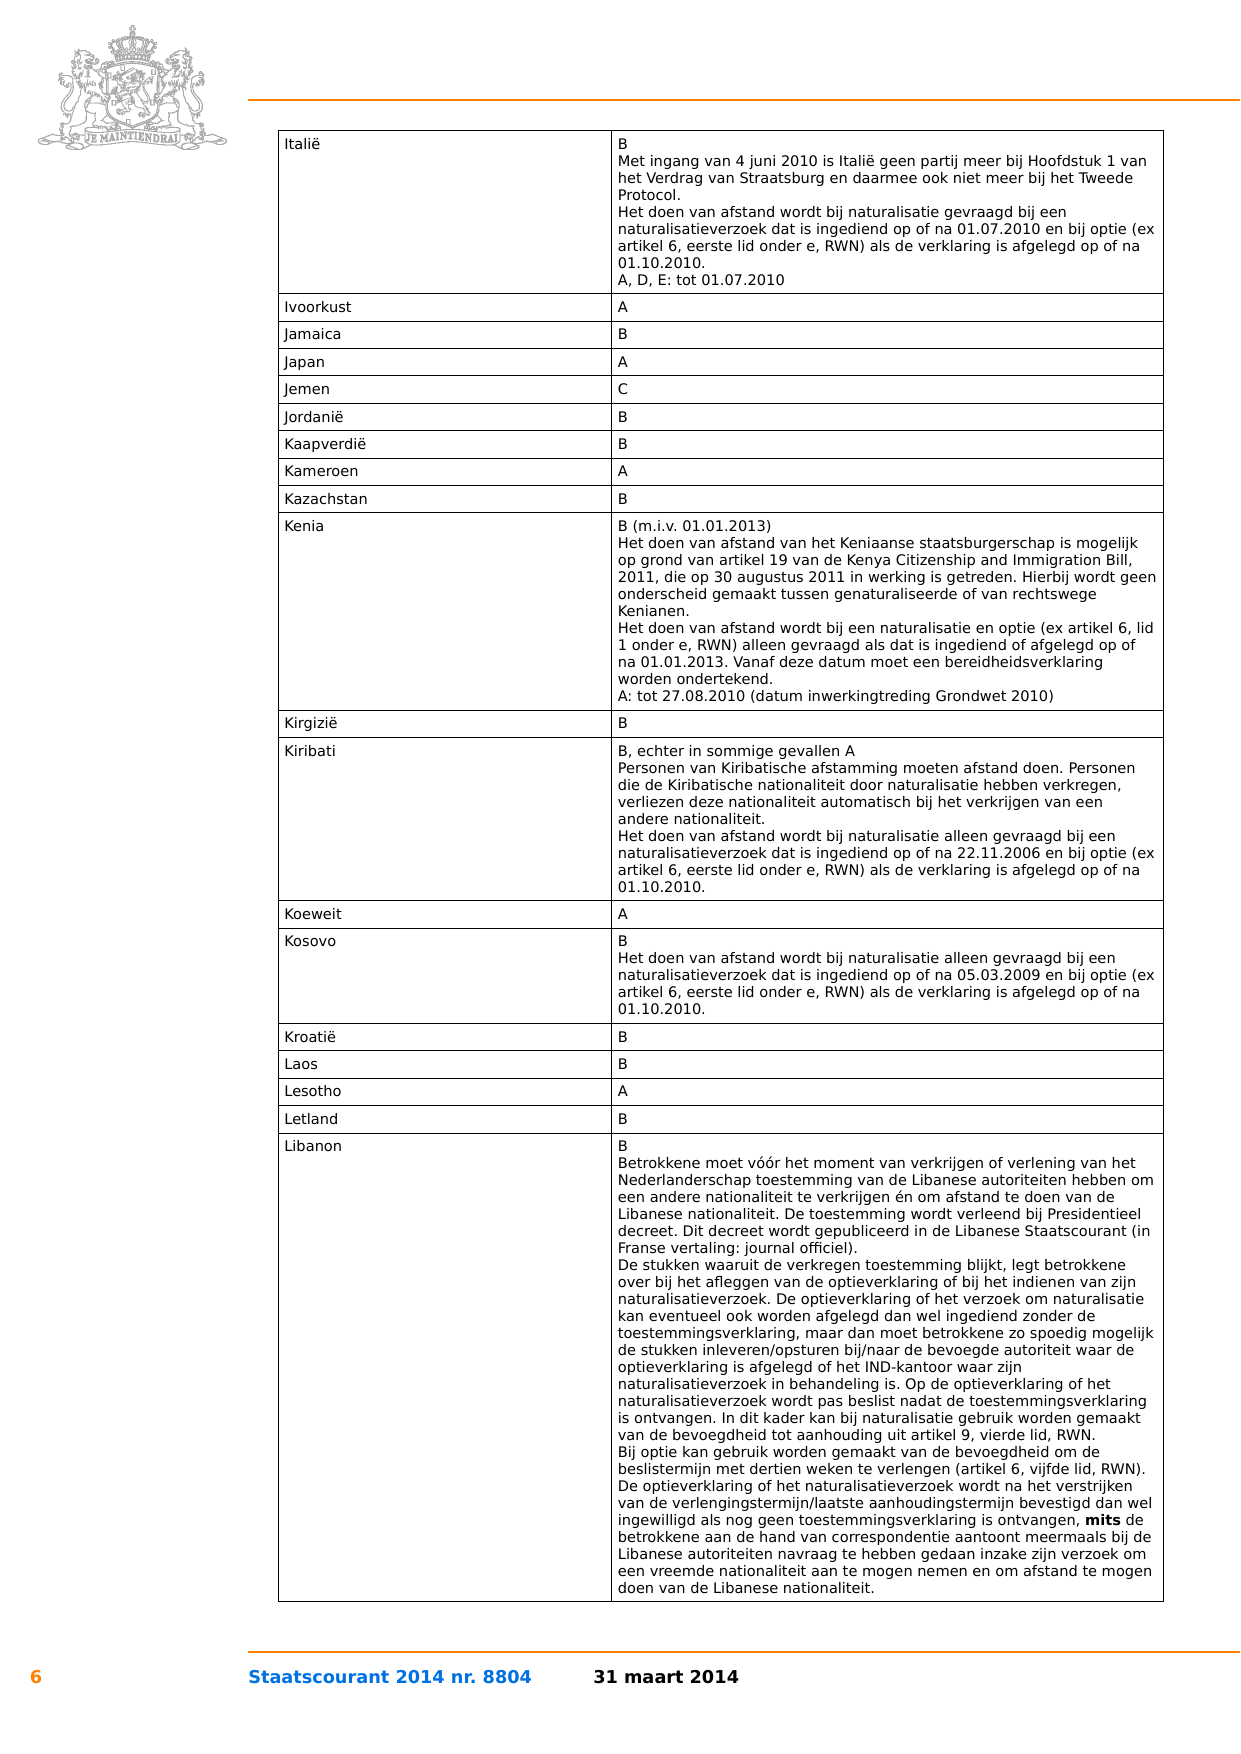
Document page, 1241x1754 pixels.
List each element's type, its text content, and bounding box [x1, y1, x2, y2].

table_cell Laos [279, 1051, 611, 1078]
table_cell Kenia [279, 513, 611, 709]
table_cell Libanon [279, 1134, 611, 1601]
table_cell A [612, 1079, 1163, 1105]
table_cell Kroatië [279, 1024, 611, 1050]
table_cell Jordanië [279, 404, 611, 430]
table_cell B (m.i.v. 01.01.2013) Het doen van afstand van het Keniaanse staatsburgerschap is mogelijk op grond van artikel 19 van de Kenya Citizenship and Immigration Bill, 2011, die op 30 augustus 2011 in werking is getreden. Hierbij wordt geen onderscheid gemaakt tussen genaturaliseerde of van rechtswege Kenianen. Het doen van afstand wordt bij een naturalisatie en optie (ex artikel 6, lid 1 onder e, RWN) alleen gevraagd als dat is ingediend of afgelegd op of na 01.01.2013. Vanaf deze datum moet een bereidheidsverklaring worden ondertekend. A: tot 27.08.2010 (datum inwerkingtreding Grondwet 2010) [612, 513, 1163, 709]
table_cell B [612, 486, 1163, 512]
table_cell Kaapverdië [279, 431, 611, 457]
table_cell B [612, 711, 1163, 737]
table_cell Jemen [279, 376, 611, 403]
table_cell B Het doen van afstand wordt bij naturalisatie alleen gevraagd bij een naturalisatieverzoek dat is ingediend op of na 05.03.2009 en bij optie (ex artikel 6, eerste lid onder e, RWN) als de verklaring is afgelegd op of na 01.10.2010. [612, 929, 1163, 1023]
table_cell B Betrokkene moet vóór het moment van verkrijgen of verlening van het Nederlanderschap toestemming van de Libanese autoriteiten hebben om een andere nationaliteit te verkrijgen én om afstand te doen van de Libanese nationaliteit. De toestemming wordt verleend bij Presidentieel decreet. Dit decreet wordt gepubliceerd in de Libanese Staatscourant (in Franse vertaling: journal officiel). De stukken waaruit de verkregen toestemming blijkt, legt betrokkene over bij het afleggen van de optieverklaring of bij het indienen van zijn naturalisatieverzoek. De optieverklaring of het verzoek om naturalisatie kan eventueel ook worden afgelegd dan wel ingediend zonder de toestemmingsverklaring, maar dan moet betrokkene zo spoedig mogelijk de stukken inleveren/opsturen bij/naar de bevoegde autoriteit waar de optieverklaring is afgelegd of het IND-kantoor waar zijn naturalisatieverzoek in behandeling is. Op de optieverklaring of het naturalisatieverzoek wordt pas beslist nadat de toestemmingsverklaring is ontvangen. In dit kader kan bij naturalisatie gebruik worden gemaakt van de bevoegdheid tot aanhouding uit artikel 9, vierde lid, RWN. Bij optie kan gebruik worden gemaakt van de bevoegdheid om de beslistermijn met dertien weken te verlengen (artikel 6, vijfde lid, RWN). De optieverklaring of het naturalisatieverzoek wordt na het verstrijken van de verlengingstermijn/laatste aanhoudingstermijn bevestigd dan wel ingewilligd als nog geen toestemmingsverklaring is ontvangen, mits de betrokkene aan de hand van correspondentie aantoont meermaals bij de Libanese autoriteiten navraag te hebben gedaan inzake zijn verzoek om een vreemde nationaliteit aan te mogen nemen en om afstand te mogen doen van de Libanese nationaliteit. [612, 1134, 1163, 1601]
table_cell Kiribati [279, 738, 611, 900]
table_cell B Met ingang van 4 juni 2010 is Italië geen partij meer bij Hoofdstuk 1 van het Verdrag van Straatsburg en daarmee ook niet meer bij het Tweede Protocol. Het doen van afstand wordt bij naturalisatie gevraagd bij een naturalisatieverzoek dat is ingediend op of na 01.07.2010 en bij optie (ex artikel 6, eerste lid onder e, RWN) als de verklaring is afgelegd op of na 01.10.2010. A, D, E: tot 01.07.2010 [612, 131, 1163, 293]
table_cell B, echter in sommige gevallen A Personen van Kiribatische afstamming moeten afstand doen. Personen die de Kiribatische nationaliteit door naturalisatie hebben verkregen, verliezen deze nationaliteit automatisch bij het verkrijgen van een andere nationaliteit. Het doen van afstand wordt bij naturalisatie alleen gevraagd bij een naturalisatieverzoek dat is ingediend op of na 22.11.2006 en bij optie (ex artikel 6, eerste lid onder e, RWN) als de verklaring is afgelegd op of na 01.10.2010. [612, 738, 1163, 900]
table_cell B [612, 431, 1163, 457]
table_cell Letland [279, 1106, 611, 1132]
table_cell Ivoorkust [279, 294, 611, 321]
table_cell B [612, 1051, 1163, 1078]
table_cell Kosovo [279, 929, 611, 1023]
table_cell B [612, 1024, 1163, 1050]
table_cell A [612, 294, 1163, 321]
table_cell Koeweit [279, 901, 611, 927]
table_cell Kameroen [279, 459, 611, 485]
table_cell C [612, 376, 1163, 403]
table_cell A [612, 901, 1163, 927]
table_cell Kirgizië [279, 711, 611, 737]
table_cell B [612, 404, 1163, 430]
table_cell Italië [279, 131, 611, 293]
table_cell Japan [279, 349, 611, 375]
picture [38, 25, 227, 150]
table_cell Jamaica [279, 322, 611, 348]
table_cell A [612, 349, 1163, 375]
table_cell A [612, 459, 1163, 485]
table_cell B [612, 322, 1163, 348]
table_cell Lesotho [279, 1079, 611, 1105]
table_cell Kazachstan [279, 486, 611, 512]
table_cell B [612, 1106, 1163, 1132]
